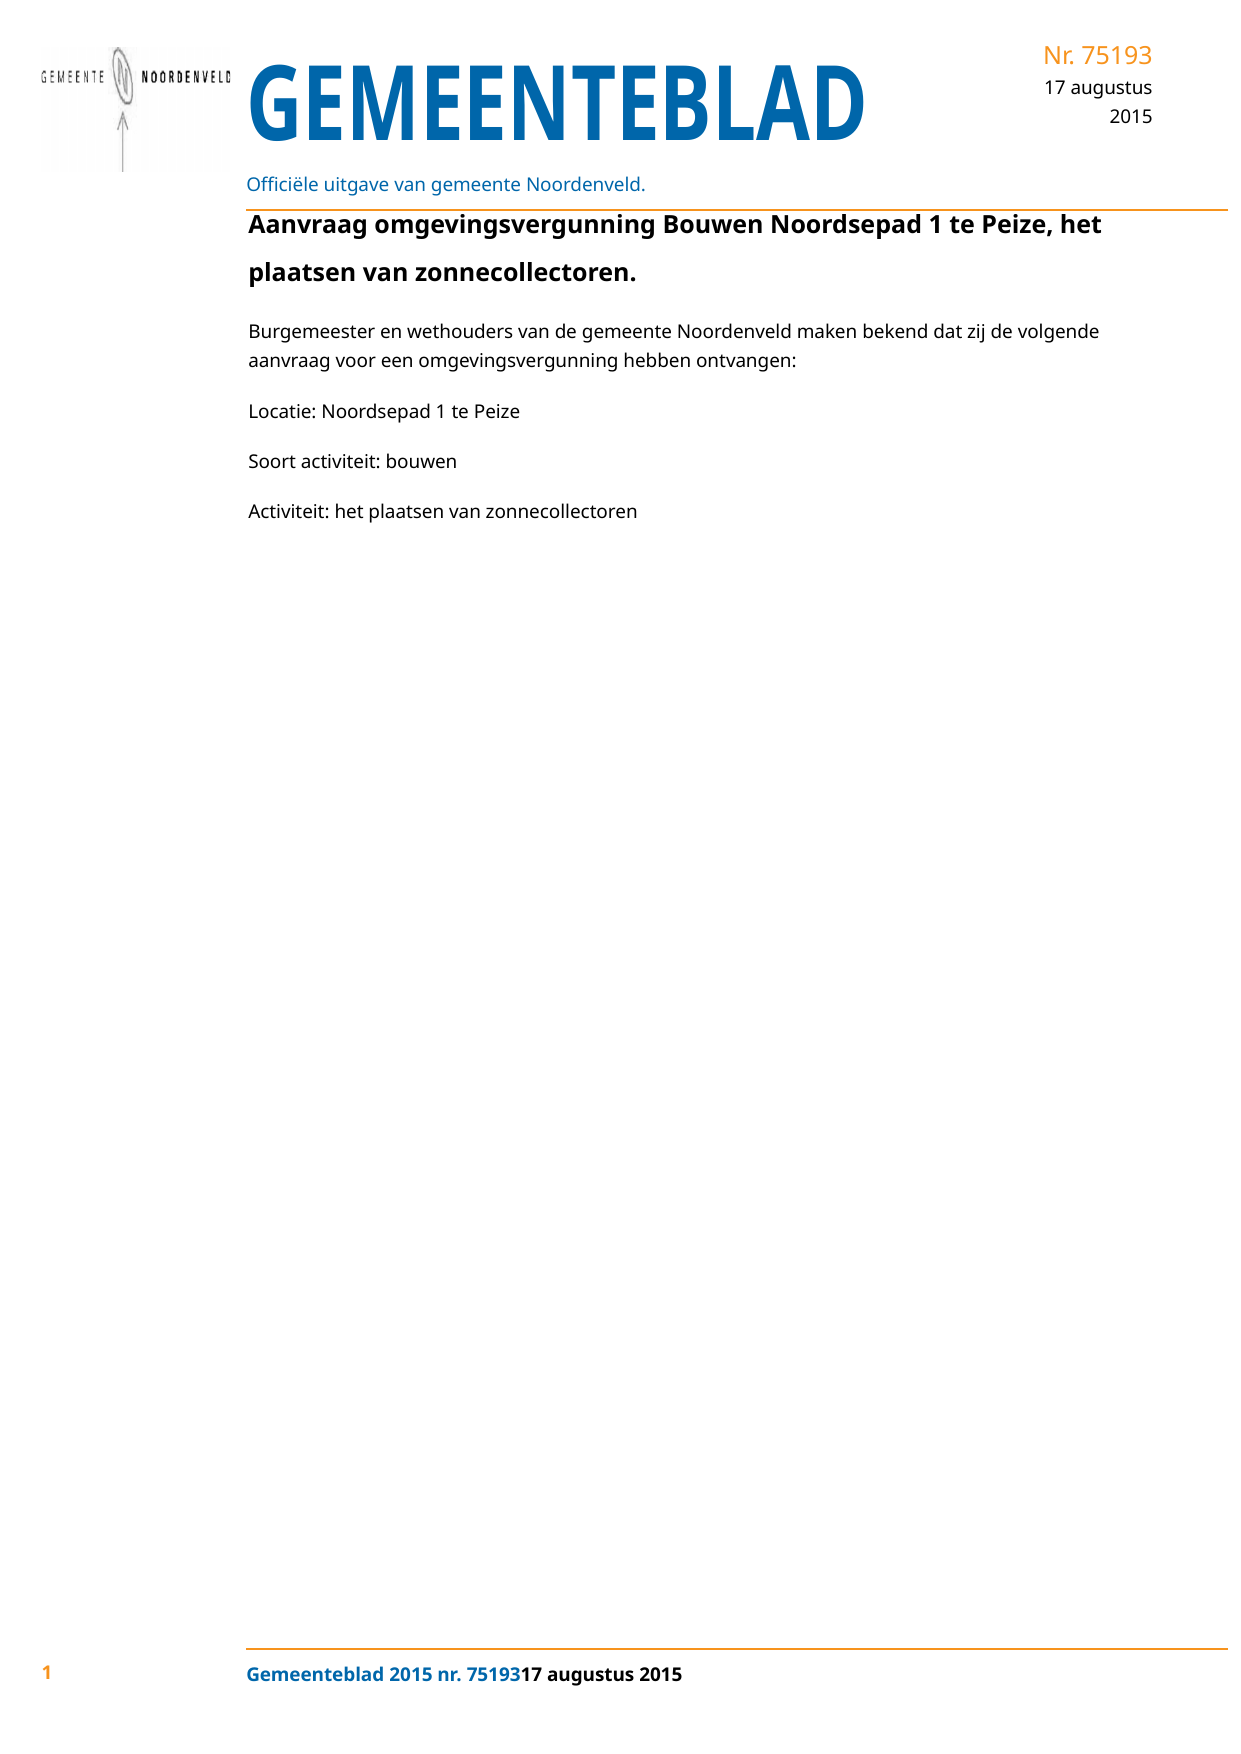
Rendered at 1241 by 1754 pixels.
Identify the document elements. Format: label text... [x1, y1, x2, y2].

text Aanvraag omgevingsvergunning Bouwen Noordsepad 1 te Peize, het plaatsen van zonnecollectoren. [248, 211, 1152, 288]
picture [41, 47, 231, 172]
text Soort activiteit: bouwen [248, 448, 1152, 474]
text Burgemeester en wethouders van de gemeente Noordenveld maken bekend dat zij de volgende aanvraag voor een omgevingsvergunning hebben ontvangen: [248, 318, 1152, 373]
text Locatie: Noordsepad 1 te Peize [248, 398, 1152, 424]
text Activiteit: het plaatsen van zonnecollectoren [248, 499, 1152, 524]
